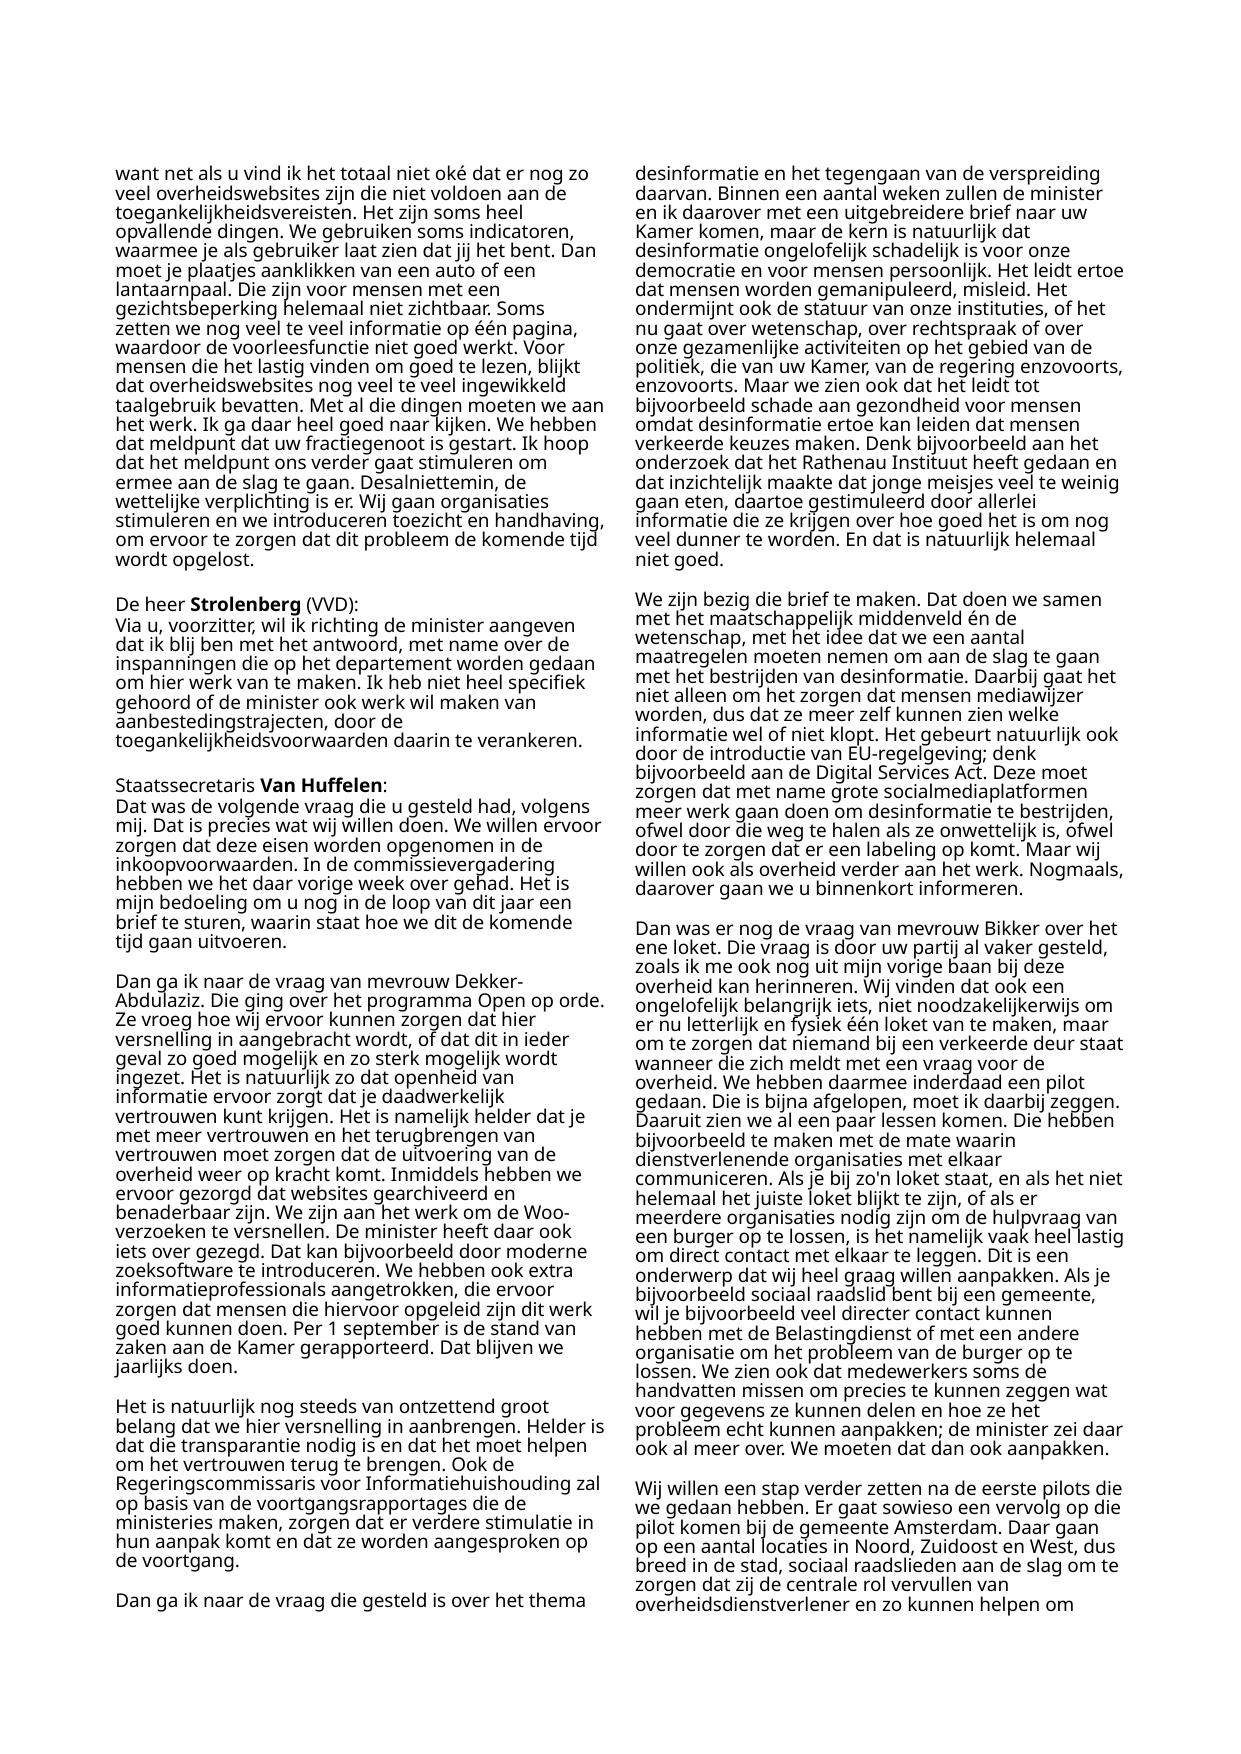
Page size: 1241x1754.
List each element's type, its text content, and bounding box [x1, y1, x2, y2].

text Dat was de volgende vraag die u gesteld had, volgens mij. Dat is precies wat wij willen doen. We willen ervoor zorgen dat deze eisen worden opgenomen in de inkoopvoorwaarden. In de commissievergadering hebben we het daar vorige week over gehad. Het is mijn bedoeling om u nog in de loop van dit jaar een brief te sturen, waarin staat hoe we dit de komende tijd gaan uitvoeren. [115, 798, 605, 952]
text Dan was er nog de vraag van mevrouw Bikker over het ene loket. Die vraag is door uw partij al vaker gesteld, zoals ik me ook nog uit mijn vorige baan bij deze overheid kan herinneren. Wij vinden dat ook een ongelofelijk belangrijk iets, niet noodzakelijkerwijs om er nu letterlijk en fysiek één loket van te maken, maar om te zorgen dat niemand bij een verkeerde deur staat wanneer die zich meldt met een vraag voor de overheid. We hebben daarmee inderdaad een pilot gedaan. Die is bijna afgelopen, moet ik daarbij zeggen. Daaruit zien we al een paar lessen komen. Die hebben bijvoorbeeld te maken met de mate waarin dienstverlenende organisaties met elkaar communiceren. Als je bij zo'n loket staat, en als het niet helemaal het juiste loket blijkt te zijn, of als er meerdere organisaties nodig zijn om de hulpvraag van een burger op te lossen, is het namelijk vaak heel lastig om direct contact met elkaar te leggen. Dit is een onderwerp dat wij heel graag willen aanpakken. Als je bijvoorbeeld sociaal raadslid bent bij een gemeente, wil je bijvoorbeeld veel directer contact kunnen hebben met de Belastingdienst of met een andere organisatie om het probleem van de burger op te lossen. We zien ook dat medewerkers soms de handvatten missen om precies te kunnen zeggen wat voor gegevens ze kunnen delen en hoe ze het probleem echt kunnen aanpakken; de minister zei daar ook al meer over. We moeten dat dan ook aanpakken. [635, 920, 1125, 1459]
text De heer Strolenberg (VVD): [115, 591, 605, 617]
text Het is natuurlijk nog steeds van ontzettend groot belang dat we hier versnelling in aanbrengen. Helder is dat die transparantie nodig is en dat het moet helpen om het vertrouwen terug te brengen. Ook de Regeringscommissaris voor Informatiehuishouding zal op basis van de voortgangsrapportages die de ministeries maken, zorgen dat er verdere stimulatie in hun aanpak komt en dat ze worden aangesproken op de voortgang. [115, 1398, 605, 1572]
text desinformatie en het tegengaan van de verspreiding daarvan. Binnen een aantal weken zullen de minister en ik daarover met een uitgebreidere brief naar uw Kamer komen, maar de kern is natuurlijk dat desinformatie ongelofelijk schadelijk is voor onze democratie en voor mensen persoonlijk. Het leidt ertoe dat mensen worden gemanipuleerd, misleid. Het ondermijnt ook de statuur van onze instituties, of het nu gaat over wetenschap, over rechtspraak of over onze gezamenlijke activiteiten op het gebied van de politiek, die van uw Kamer, van de regering enzovoorts, enzovoorts. Maar we zien ook dat het leidt tot bijvoorbeeld schade aan gezondheid voor mensen omdat desinformatie ertoe kan leiden dat mensen verkeerde keuzes maken. Denk bijvoorbeeld aan het onderzoek dat het Rathenau Instituut heeft gedaan en dat inzichtelijk maakte dat jonge meisjes veel te weinig gaan eten, daartoe gestimuleerd door allerlei informatie die ze krijgen over hoe goed het is om nog veel dunner te worden. En dat is natuurlijk helemaal niet goed. [635, 165, 1125, 570]
text Dan ga ik naar de vraag van mevrouw Dekker-Abdulaziz. Die ging over het programma Open op orde. Ze vroeg hoe wij ervoor kunnen zorgen dat hier versnelling in aangebracht wordt, of dat dit in ieder geval zo goed mogelijk en zo sterk mogelijk wordt ingezet. Het is natuurlijk zo dat openheid van informatie ervoor zorgt dat je daadwerkelijk vertrouwen kunt krijgen. Het is namelijk helder dat je met meer vertrouwen en het terugbrengen van vertrouwen moet zorgen dat de uitvoering van de overheid weer op kracht komt. Inmiddels hebben we ervoor gezorgd dat websites gearchiveerd en benaderbaar zijn. We zijn aan het werk om de Woo-verzoeken te versnellen. De minister heeft daar ook iets over gezegd. Dat kan bijvoorbeeld door moderne zoeksoftware te introduceren. We hebben ook extra informatieprofessionals aangetrokken, die ervoor zorgen dat mensen die hiervoor opgeleid zijn dit werk goed kunnen doen. Per 1 september is de stand van zaken aan de Kamer gerapporteerd. Dat blijven we jaarlijks doen. [115, 973, 605, 1378]
text want net als u vind ik het totaal niet oké dat er nog zo veel overheidswebsites zijn die niet voldoen aan de toegankelijkheidsvereisten. Het zijn soms heel opvallende dingen. We gebruiken soms indicatoren, waarmee je als gebruiker laat zien dat jij het bent. Dan moet je plaatjes aanklikken van een auto of een lantaarnpaal. Die zijn voor mensen met een gezichtsbeperking helemaal niet zichtbaar. Soms zetten we nog veel te veel informatie op één pagina, waardoor de voorleesfunctie niet goed werkt. Voor mensen die het lastig vinden om goed te lezen, blijkt dat overheidswebsites nog veel te veel ingewikkeld taalgebruik bevatten. Met al die dingen moeten we aan het werk. Ik ga daar heel goed naar kijken. We hebben dat meldpunt dat uw fractiegenoot is gestart. Ik hoop dat het meldpunt ons verder gaat stimuleren om ermee aan de slag te gaan. Desalniettemin, de wettelijke verplichting is er. Wij gaan organisaties stimuleren en we introduceren toezicht en handhaving, om ervoor te zorgen dat dit probleem de komende tijd wordt opgelost. [115, 165, 605, 570]
text Wij willen een stap verder zetten na de eerste pilots die we gedaan hebben. Er gaat sowieso een vervolg op die pilot komen bij de gemeente Amsterdam. Daar gaan op een aantal locaties in Noord, Zuidoost en West, dus breed in de stad, sociaal raadslieden aan de slag om te zorgen dat zij de centrale rol vervullen van overheidsdienstverlener en zo kunnen helpen om [635, 1480, 1125, 1615]
text We zijn bezig die brief te maken. Dat doen we samen met het maatschappelijk middenveld én de wetenschap, met het idee dat we een aantal maatregelen moeten nemen om aan de slag te gaan met het bestrijden van desinformatie. Daarbij gaat het niet alleen om het zorgen dat mensen mediawijzer worden, dus dat ze meer zelf kunnen zien welke informatie wel of niet klopt. Het gebeurt natuurlijk ook door de introductie van EU-regelgeving; denk bijvoorbeeld aan de Digital Services Act. Deze moet zorgen dat met name grote socialmediaplatformen meer werk gaan doen om desinformatie te bestrijden, ofwel door die weg te halen als ze onwettelijk is, ofwel door te zorgen dat er een labeling op komt. Maar wij willen ook als overheid verder aan het werk. Nogmaals, daarover gaan we u binnenkort informeren. [635, 591, 1125, 899]
text Dan ga ik naar de vraag die gesteld is over het thema [115, 1592, 605, 1612]
text Via u, voorzitter, wil ik richting de minister aangeven dat ik blij ben met het antwoord, met name over de inspanningen die op het departement worden gedaan om hier werk van te maken. Ik heb niet heel specifiek gehoord of de minister ook werk wil maken van aanbestedingstrajecten, door de toegankelijkheidsvoorwaarden daarin te verankeren. [115, 617, 605, 751]
text Staatssecretaris Van Huffelen: [115, 772, 605, 798]
